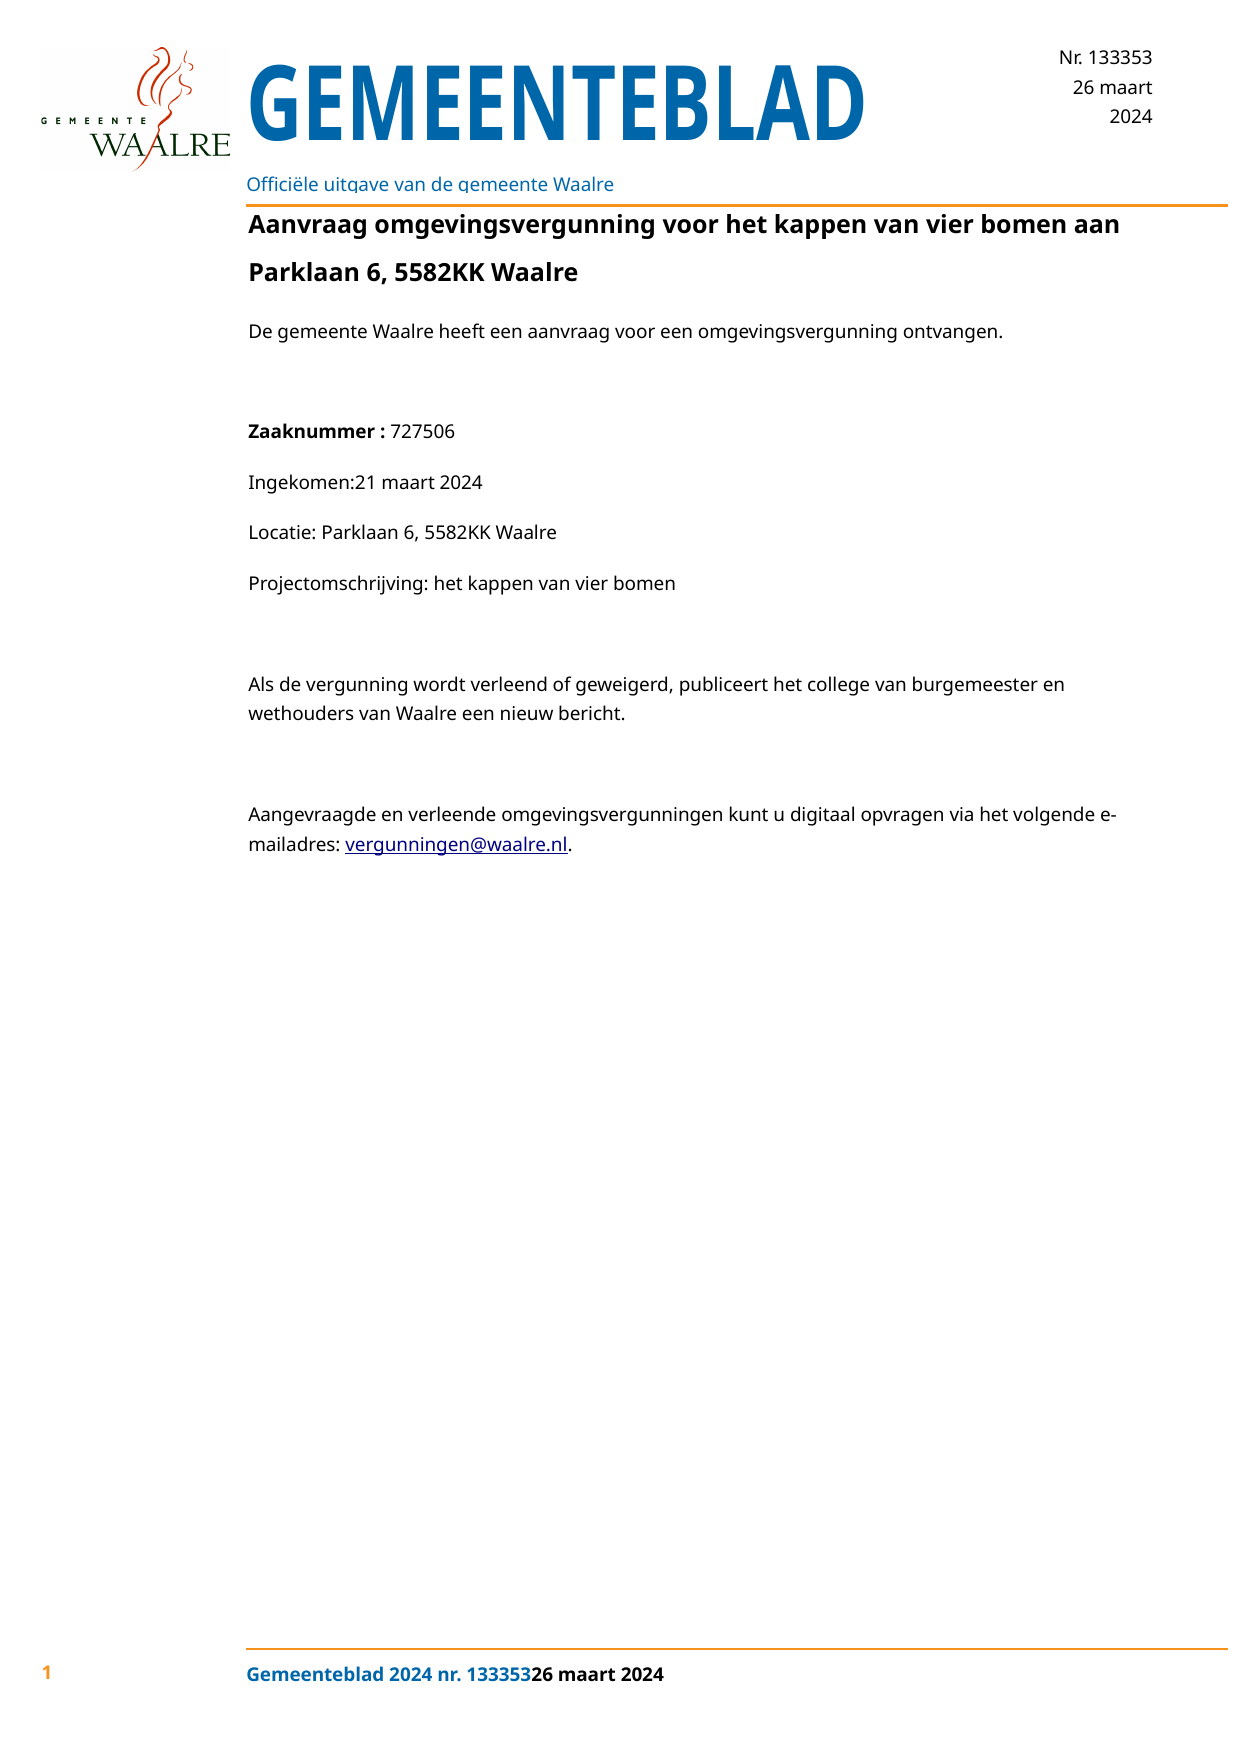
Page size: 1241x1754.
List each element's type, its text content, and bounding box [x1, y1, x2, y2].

text Als de vergunning wordt verleend of geweigerd, publiceert het college van burgemeester en wethouders van Waalre een nieuw bericht. [248, 671, 1152, 726]
text Ingekomen:21 maart 2024 [248, 469, 1152, 495]
text Locatie: Parklaan 6, 5582KK Waalre [248, 519, 1152, 545]
text Zaaknummer : 727506 [248, 419, 1152, 444]
picture [41, 47, 231, 172]
text Projectomschrijving: het kappen van vier bomen [248, 570, 1152, 596]
text Aanvraag omgevingsvergunning voor het kappen van vier bomen aan Parklaan 6, 5582KK Waalre [248, 207, 1152, 288]
text De gemeente Waalre heeft een aanvraag voor een omgevingsvergunning ontvangen. [248, 318, 1152, 344]
text Aangevraagde en verleende omgevingsvergunningen kunt u digitaal opvragen via het volgende e-mailadres: vergunningen@waalre.nl. [248, 801, 1152, 857]
